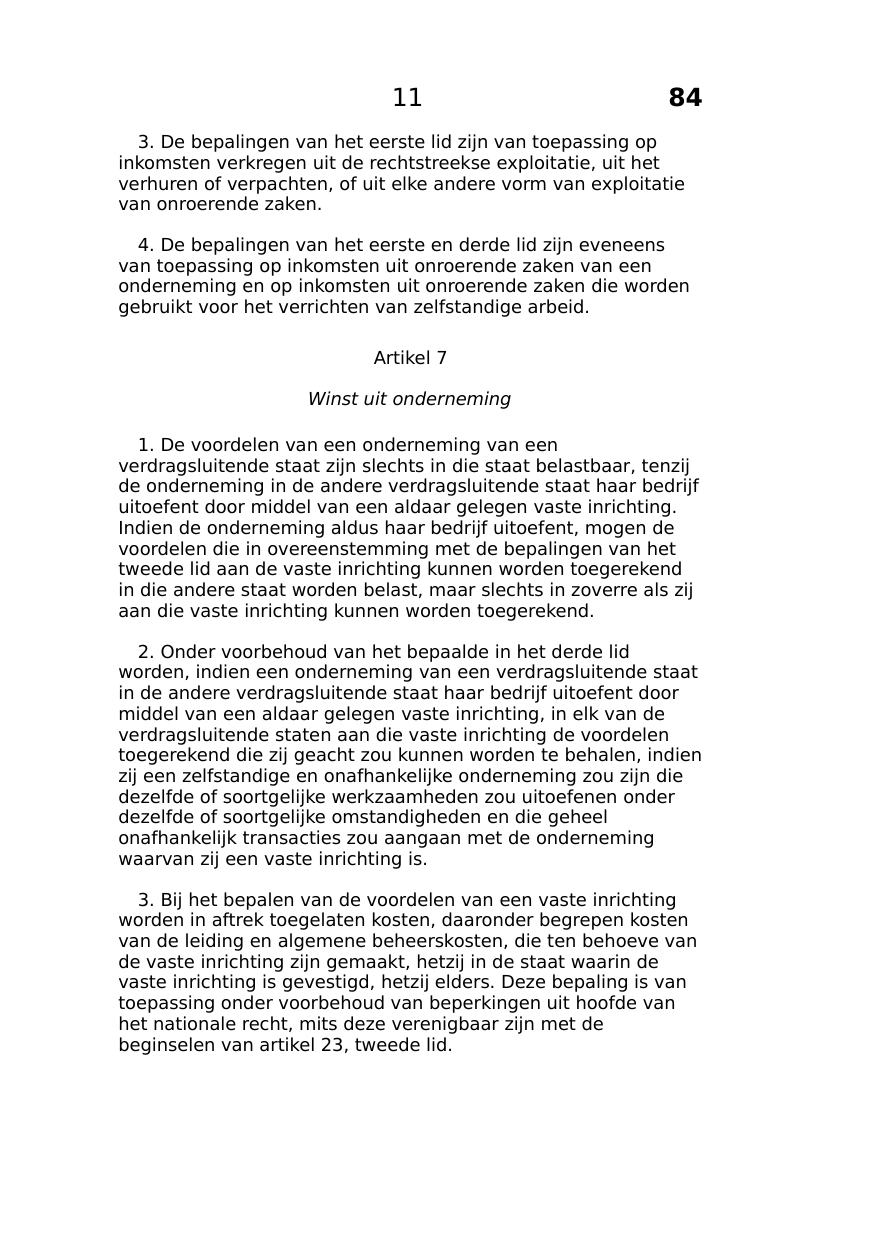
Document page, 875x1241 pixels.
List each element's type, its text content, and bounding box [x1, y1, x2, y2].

subtitle Artikel 7 Winst uit onderneming [118, 348, 703, 410]
text 3. De bepalingen van het eerste lid zijn van toepassing op inkomsten verkregen uit de rechtstreekse exploitatie, uit het verhuren of verpachten, of uit elke andere vorm van exploitatie van onroerende zaken. [118, 132, 703, 215]
text 4. De bepalingen van het eerste en derde lid zijn eveneens van toepassing op inkomsten uit onroerende zaken van een onderneming en op inkomsten uit onroerende zaken die worden gebruikt voor het verrichten van zelfstandige arbeid. [118, 235, 703, 318]
text 1. De voordelen van een onderneming van een verdragsluitende staat zijn slechts in die staat belastbaar, tenzij de onderneming in de andere verdragsluitende staat haar bedrijf uitoefent door middel van een aldaar gelegen vaste inrichting. Indien de onderneming aldus haar bedrijf uitoefent, mogen de voordelen die in overeenstemming met de bepalingen van het tweede lid aan de vaste inrichting kunnen worden toegerekend in die andere staat worden belast, maar slechts in zoverre als zij aan die vaste inrichting kunnen worden toegerekend. [118, 435, 703, 621]
text 2. Onder voorbehoud van het bepaalde in het derde lid worden, indien een onderneming van een verdragsluitende staat in de andere verdragsluitende staat haar bedrijf uitoefent door middel van een aldaar gelegen vaste inrichting, in elk van de verdragsluitende staten aan die vaste inrichting de voordelen toegerekend die zij geacht zou kunnen worden te behalen, indien zij een zelfstandige en onafhankelijke onderneming zou zijn die dezelfde of soortgelijke werkzaamheden zou uitoefenen onder dezelfde of soortgelijke omstandigheden en die geheel onafhankelijk transacties zou aangaan met de onderneming waarvan zij een vaste inrichting is. [118, 641, 703, 869]
text 3. Bij het bepalen van de voordelen van een vaste inrichting worden in aftrek toegelaten kosten, daaronder begrepen kosten van de leiding en algemene beheerskosten, die ten behoeve van de vaste inrichting zijn gemaakt, hetzij in de staat waarin de vaste inrichting is gevestigd, hetzij elders. Deze bepaling is van toepassing onder voorbehoud van beperkingen uit hoofde van het nationale recht, mits deze verenigbaar zijn met de beginselen van artikel 23, tweede lid. [118, 889, 703, 1055]
